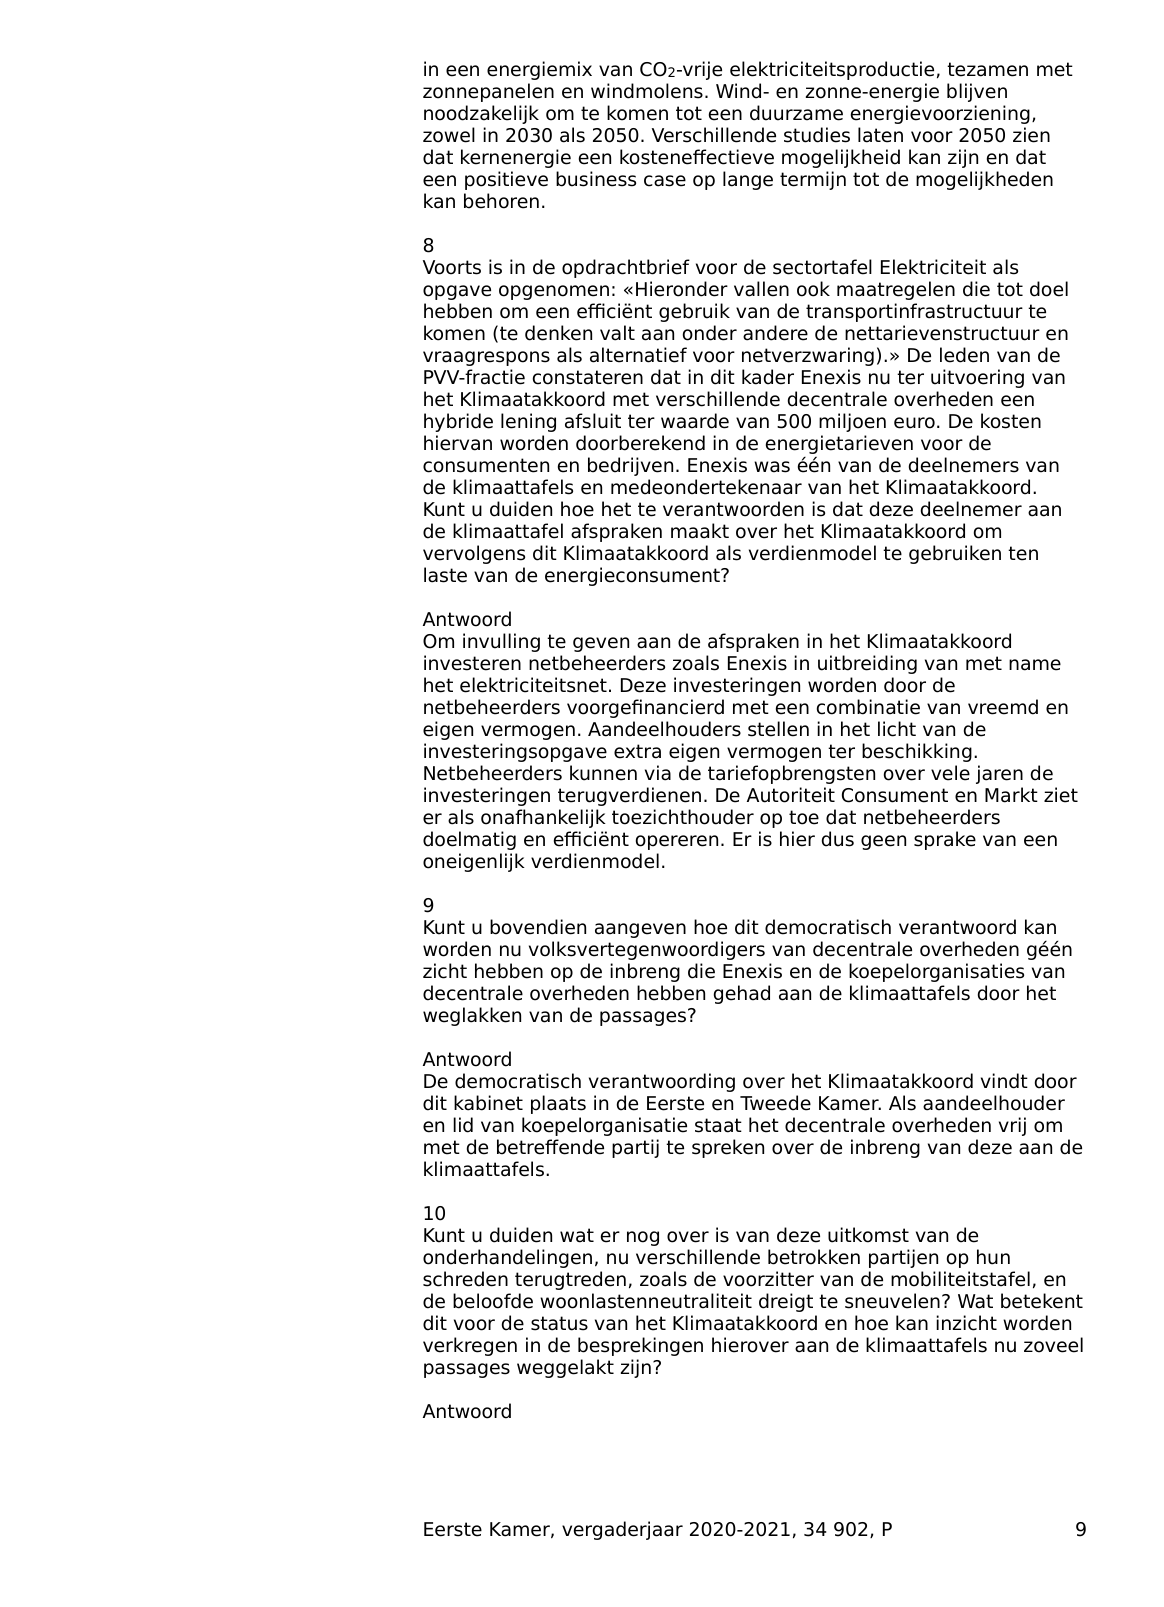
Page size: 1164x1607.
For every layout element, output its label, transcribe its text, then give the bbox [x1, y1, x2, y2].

text Antwoord [422, 609, 1087, 631]
text 8 [422, 235, 1087, 257]
text Antwoord [422, 1049, 1087, 1071]
text Antwoord [422, 1401, 1087, 1423]
text Kunt u duiden wat er nog over is van deze uitkomst van de onderhandelingen, nu verschillende betrokken partijen op hun schreden terugtreden, zoals de voorzitter van de mobiliteitstafel, en de beloofde woonlastenneutraliteit dreigt te sneuvelen? Wat betekent dit voor de status van het Klimaatakkoord en hoe kan inzicht worden verkregen in de besprekingen hierover aan de klimaattafels nu zoveel passages weggelakt zijn? [422, 1225, 1087, 1379]
text Kunt u bovendien aangeven hoe dit democratisch verantwoord kan worden nu volksvertegenwoordigers van decentrale overheden géén zicht hebben op de inbreng die Enexis en de koepelorganisaties van decentrale overheden hebben gehad aan de klimaattafels door het weglakken van de passages? [422, 917, 1087, 1027]
text Om invulling te geven aan de afspraken in het Klimaatakkoord investeren netbeheerders zoals Enexis in uitbreiding van met name het elektriciteitsnet. Deze investeringen worden door de netbeheerders voorgefinancierd met een combinatie van vreemd en eigen vermogen. Aandeelhouders stellen in het licht van de investeringsopgave extra eigen vermogen ter beschikking. Netbeheerders kunnen via de tariefopbrengsten over vele jaren de investeringen terugverdienen. De Autoriteit Consument en Markt ziet er als onafhankelijk toezichthouder op toe dat netbeheerders doelmatig en efficiënt opereren. Er is hier dus geen sprake van een oneigenlijk verdienmodel. [422, 631, 1087, 873]
text 9 [422, 895, 1087, 917]
text Voorts is in de opdrachtbrief voor de sectortafel Elektriciteit als opgave opgenomen: «Hieronder vallen ook maatregelen die tot doel hebben om een efficiënt gebruik van de transportinfrastructuur te komen (te denken valt aan onder andere de nettarievenstructuur en vraagrespons als alternatief voor netverzwaring).» De leden van de PVV-fractie constateren dat in dit kader Enexis nu ter uitvoering van het Klimaatakkoord met verschillende decentrale overheden een hybride lening afsluit ter waarde van 500 miljoen euro. De kosten hiervan worden doorberekend in de energietarieven voor de consumenten en bedrijven. Enexis was één van de deelnemers van de klimaattafels en medeondertekenaar van het Klimaatakkoord. Kunt u duiden hoe het te verantwoorden is dat deze deelnemer aan de klimaattafel afspraken maakt over het Klimaatakkoord om vervolgens dit Klimaatakkoord als verdienmodel te gebruiken ten laste van de energieconsument? [422, 257, 1087, 587]
text 10 [422, 1203, 1087, 1225]
text in een energiemix van CO2-vrije elektriciteitsproductie, tezamen met zonnepanelen en windmolens. Wind- en zonne-energie blijven noodzakelijk om te komen tot een duurzame energievoorziening, zowel in 2030 als 2050. Verschillende studies laten voor 2050 zien dat kernenergie een kosteneffectieve mogelijkheid kan zijn en dat een positieve business case op lange termijn tot de mogelijkheden kan behoren. [422, 59, 1087, 213]
text De democratisch verantwoording over het Klimaatakkoord vindt door dit kabinet plaats in de Eerste en Tweede Kamer. Als aandeelhouder en lid van koepelorganisatie staat het decentrale overheden vrij om met de betreffende partij te spreken over de inbreng van deze aan de klimaattafels. [422, 1071, 1087, 1181]
